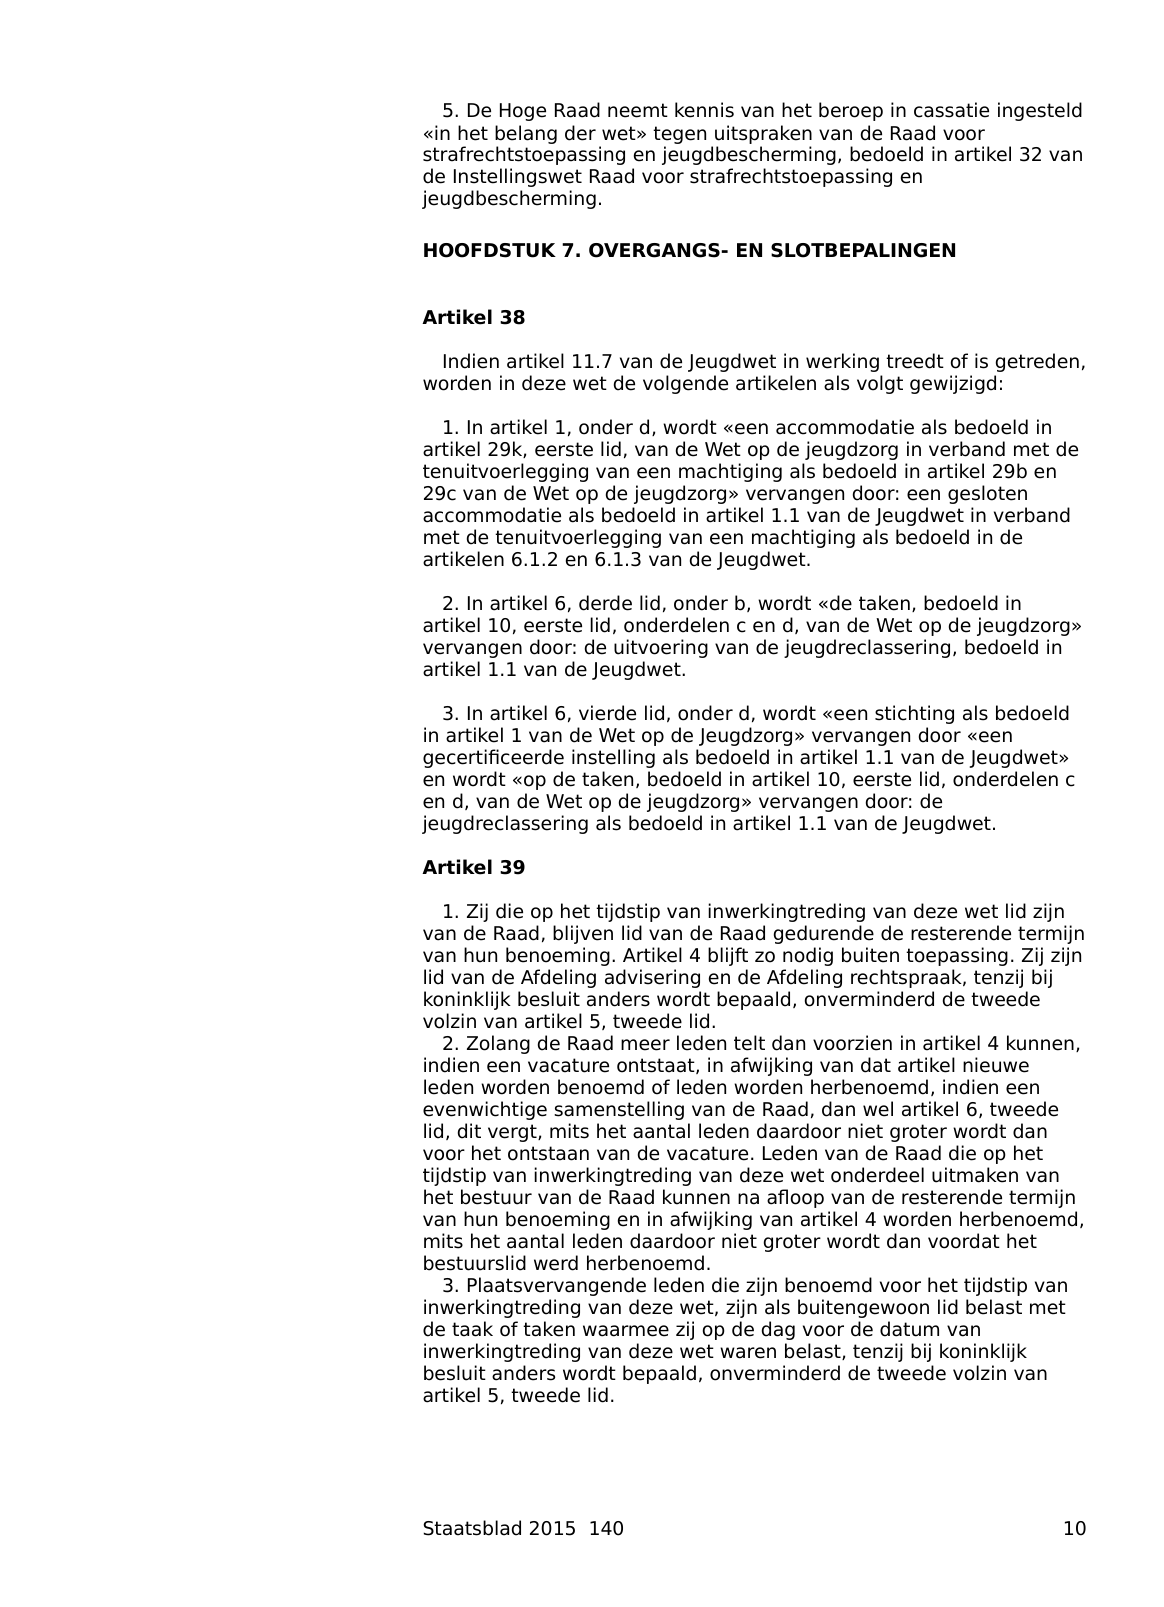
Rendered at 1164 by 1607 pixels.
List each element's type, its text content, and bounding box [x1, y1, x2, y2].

text 1. Zij die op het tijdstip van inwerkingtreding van deze wet lid zijn van de Raad, blijven lid van de Raad gedurende de resterende termijn van hun benoeming. Artikel 4 blijft zo nodig buiten toepassing. Zij zijn lid van de Afdeling advisering en de Afdeling rechtspraak, tenzij bij koninklijk besluit anders wordt bepaald, onverminderd de tweede volzin van artikel 5, tweede lid. [422, 901, 1087, 1033]
subtitle HOOFDSTUK 7. OVERGANGS- EN SLOTBEPALINGEN [422, 240, 1087, 262]
subtitle Artikel 39 [422, 857, 1087, 879]
subtitle Artikel 38 [422, 307, 1087, 329]
text Indien artikel 11.7 van de Jeugdwet in werking treedt of is getreden, worden in deze wet de volgende artikelen als volgt gewijzigd: [422, 351, 1087, 395]
text 5. De Hoge Raad neemt kennis van het beroep in cassatie ingesteld «in het belang der wet» tegen uitspraken van de Raad voor strafrechtstoepassing en jeugdbescherming, bedoeld in artikel 32 van de Instellingswet Raad voor strafrechtstoepassing en jeugdbescherming. [422, 100, 1087, 210]
text 3. Plaatsvervangende leden die zijn benoemd voor het tijdstip van inwerkingtreding van deze wet, zijn als buitengewoon lid belast met de taak of taken waarmee zij op de dag voor de datum van inwerkingtreding van deze wet waren belast, tenzij bij koninklijk besluit anders wordt bepaald, onverminderd de tweede volzin van artikel 5, tweede lid. [422, 1275, 1087, 1407]
text 3. In artikel 6, vierde lid, onder d, wordt «een stichting als bedoeld in artikel 1 van de Wet op de Jeugdzorg» vervangen door «een gecertificeerde instelling als bedoeld in artikel 1.1 van de Jeugdwet» en wordt «op de taken, bedoeld in artikel 10, eerste lid, onderdelen c en d, van de Wet op de jeugdzorg» vervangen door: de jeugdreclassering als bedoeld in artikel 1.1 van de Jeugdwet. [422, 703, 1087, 835]
text 1. In artikel 1, onder d, wordt «een accommodatie als bedoeld in artikel 29k, eerste lid, van de Wet op de jeugdzorg in verband met de tenuitvoerlegging van een machtiging als bedoeld in artikel 29b en 29c van de Wet op de jeugdzorg» vervangen door: een gesloten accommodatie als bedoeld in artikel 1.1 van de Jeugdwet in verband met de tenuitvoerlegging van een machtiging als bedoeld in de artikelen 6.1.2 en 6.1.3 van de Jeugdwet. [422, 417, 1087, 571]
text 2. Zolang de Raad meer leden telt dan voorzien in artikel 4 kunnen, indien een vacature ontstaat, in afwijking van dat artikel nieuwe leden worden benoemd of leden worden herbenoemd, indien een evenwichtige samenstelling van de Raad, dan wel artikel 6, tweede lid, dit vergt, mits het aantal leden daardoor niet groter wordt dan voor het ontstaan van de vacature. Leden van de Raad die op het tijdstip van inwerkingtreding van deze wet onderdeel uitmaken van het bestuur van de Raad kunnen na afloop van de resterende termijn van hun benoeming en in afwijking van artikel 4 worden herbenoemd, mits het aantal leden daardoor niet groter wordt dan voordat het bestuurslid werd herbenoemd. [422, 1033, 1087, 1275]
text 2. In artikel 6, derde lid, onder b, wordt «de taken, bedoeld in artikel 10, eerste lid, onderdelen c en d, van de Wet op de jeugdzorg» vervangen door: de uitvoering van de jeugdreclassering, bedoeld in artikel 1.1 van de Jeugdwet. [422, 593, 1087, 681]
